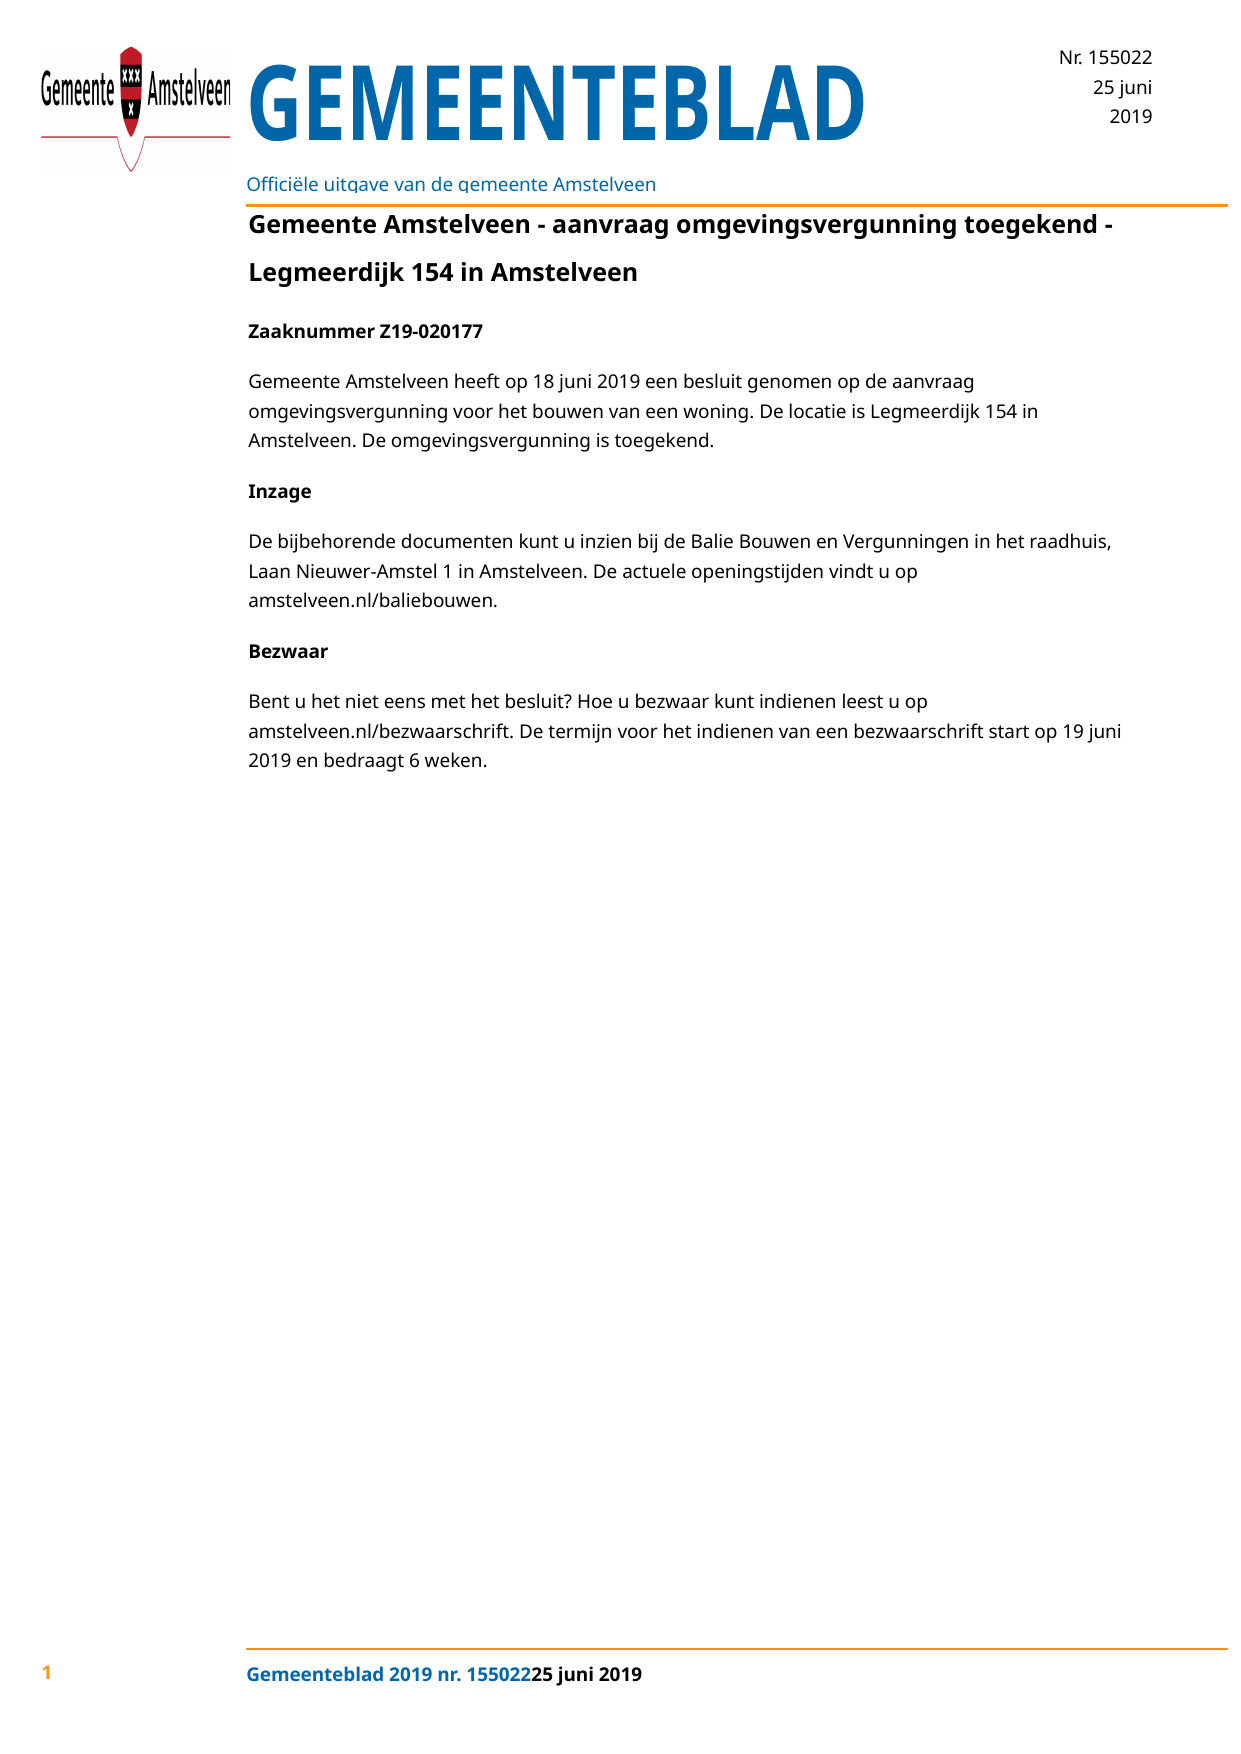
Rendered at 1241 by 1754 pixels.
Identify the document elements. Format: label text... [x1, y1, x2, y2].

text Zaaknummer Z19-020177 [248, 318, 1152, 344]
picture [41, 47, 231, 172]
text Inzage [248, 478, 1152, 504]
text Gemeente Amstelveen heeft op 18 juni 2019 een besluit genomen op de aanvraag omgevingsvergunning voor het bouwen van een woning. De locatie is Legmeerdijk 154 in Amstelveen. De omgevingsvergunning is toegekend. [248, 368, 1152, 453]
text Bezwaar [248, 638, 1152, 664]
text Bent u het niet eens met het besluit? Hoe u bezwaar kunt indienen leest u op amstelveen.nl/bezwaarschrift. De termijn voor het indienen van een bezwaarschrift start op 19 juni 2019 en bedraagt 6 weken. [248, 688, 1152, 773]
text Gemeente Amstelveen - aanvraag omgevingsvergunning toegekend - Legmeerdijk 154 in Amstelveen [248, 207, 1152, 288]
text De bijbehorende documenten kunt u inzien bij de Balie Bouwen en Vergunningen in het raadhuis, Laan Nieuwer-Amstel 1 in Amstelveen. De actuele openingstijden vindt u op amstelveen.nl/baliebouwen. [248, 528, 1152, 613]
